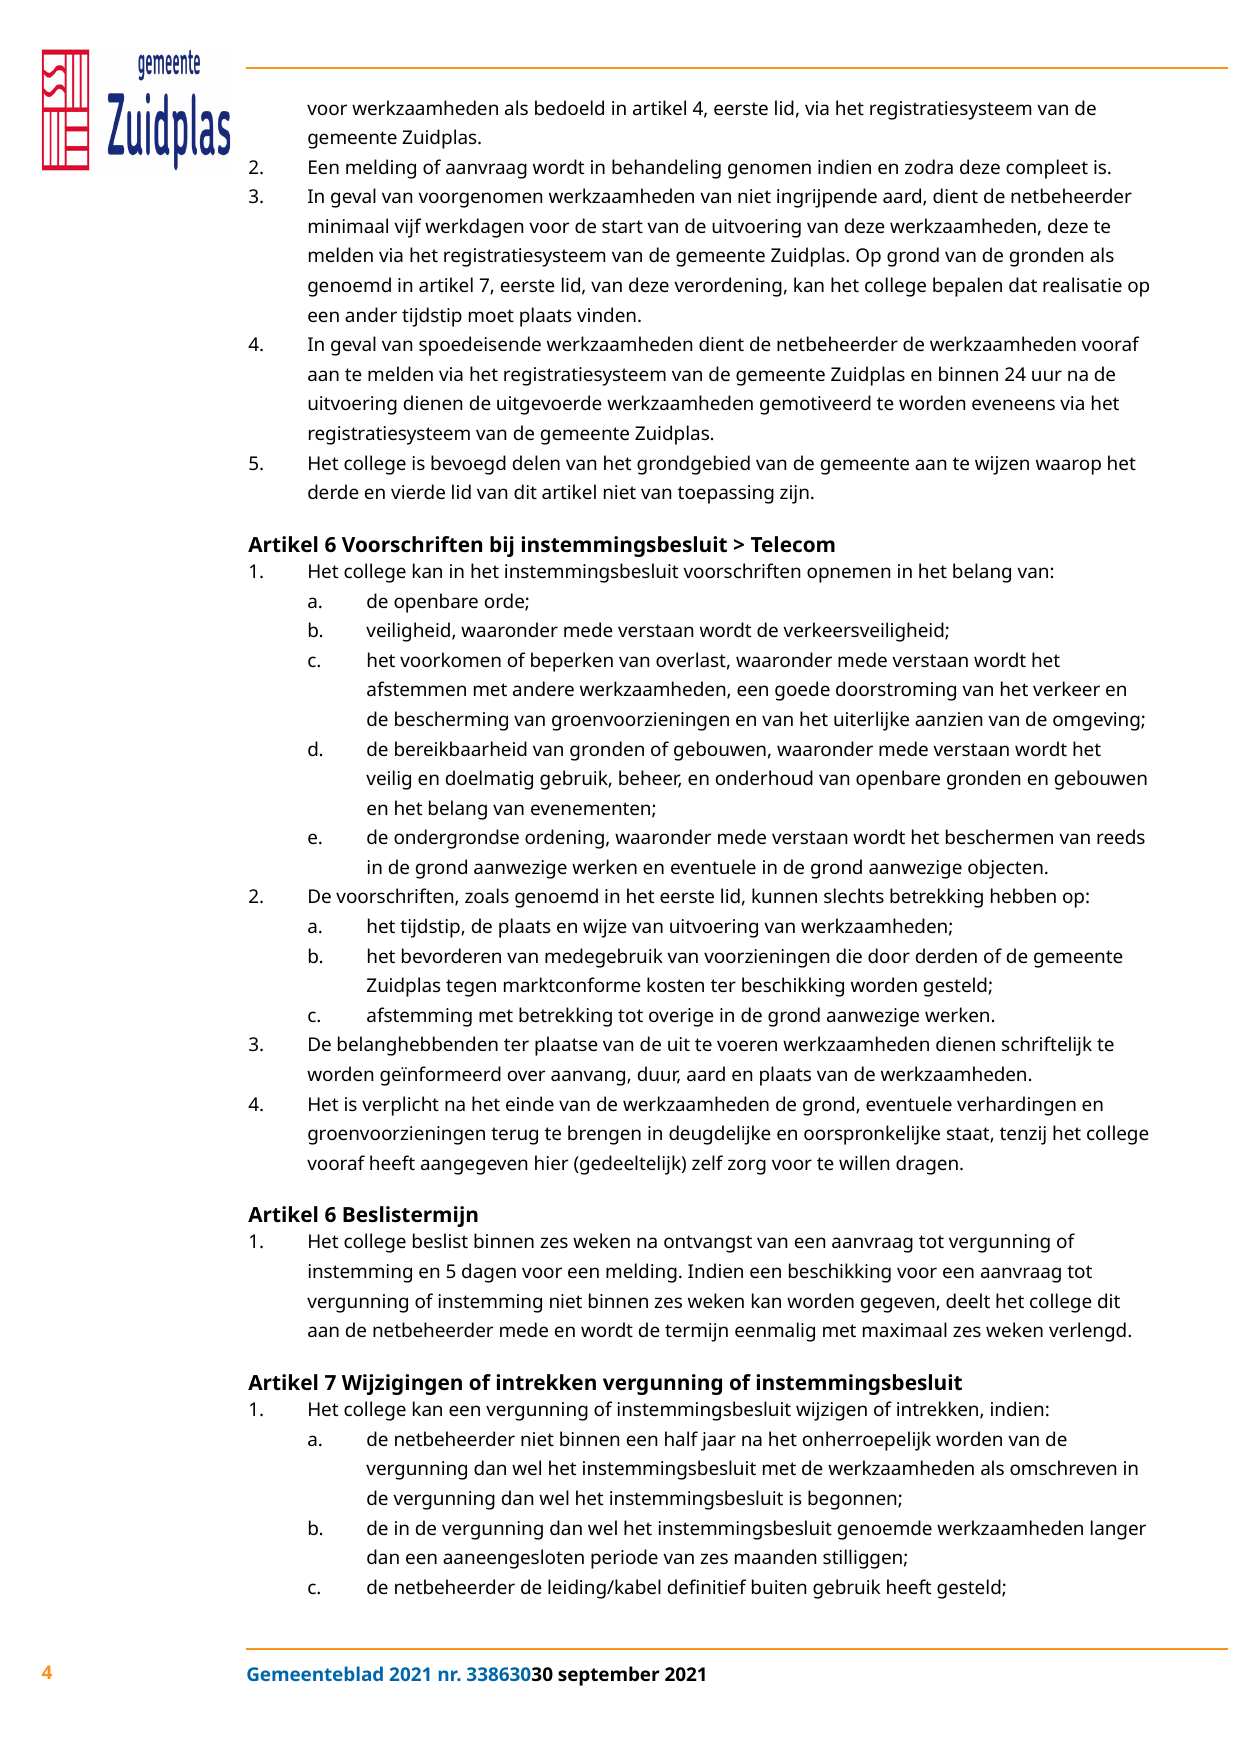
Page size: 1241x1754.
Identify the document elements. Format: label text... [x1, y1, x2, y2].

text Artikel 7 Wijzigingen of intrekken vergunning of instemmingsbesluit [248, 1368, 1152, 1396]
list Het college kan een vergunning of instemmingsbesluit wijzigen of intrekken, indien: [248, 1396, 1152, 1422]
list de openbare orde; [307, 588, 1152, 613]
list veiligheid, waaronder mede verstaan wordt de verkeersveiligheid; [307, 617, 1152, 643]
list De belanghebbenden ter plaatse van de uit te voeren werkzaamheden dienen schriftelijk te worden geïnformeerd over aanvang, duur, aard en plaats van de werkzaamheden. [248, 1032, 1152, 1087]
list de bereikbaarheid van gronden of gebouwen, waaronder mede verstaan wordt het veilig en doelmatig gebruik, beheer, en onderhoud van openbare gronden en gebouwen en het belang van evenementen; [307, 736, 1152, 821]
list Het is verplicht na het einde van de werkzaamheden de grond, eventuele verhardingen en groenvoorzieningen terug te brengen in deugdelijke en oorspronkelijke staat, tenzij het college vooraf heeft aangegeven hier (gedeeltelijk) zelf zorg voor te willen dragen. [248, 1091, 1152, 1176]
list het bevorderen van medegebruik van voorzieningen die door derden of de gemeente Zuidplas tegen marktconforme kosten ter beschikking worden gesteld; [307, 943, 1152, 998]
list In geval van voorgenomen werkzaamheden van niet ingrijpende aard, dient de netbeheerder minimaal vijf werkdagen voor de start van de uitvoering van deze werkzaamheden, deze te melden via het registratiesysteem van de gemeente Zuidplas. Op grond van de gronden als genoemd in artikel 7, eerste lid, van deze verordening, kan het college bepalen dat realisatie op een ander tijdstip moet plaats vinden. [248, 183, 1152, 328]
list In geval van spoedeisende werkzaamheden dient de netbeheerder de werkzaamheden vooraf aan te melden via het registratiesysteem van de gemeente Zuidplas en binnen 24 uur na de uitvoering dienen de uitgevoerde werkzaamheden gemotiveerd te worden eveneens via het registratiesysteem van de gemeente Zuidplas. [248, 331, 1152, 446]
list afstemming met betrekking tot overige in de grond aanwezige werken. [307, 1002, 1152, 1028]
list voor werkzaamheden als bedoeld in artikel 4, eerste lid, via het registratiesysteem van de gemeente Zuidplas. [248, 95, 1152, 150]
list de ondergrondse ordening, waaronder mede verstaan wordt het beschermen van reeds in de grond aanwezige werken en eventuele in de grond aanwezige objecten. [307, 824, 1152, 880]
list Het college kan in het instemmingsbesluit voorschriften opnemen in het belang van: [248, 558, 1152, 584]
list het voorkomen of beperken van overlast, waaronder mede verstaan wordt het afstemmen met andere werkzaamheden, een goede doorstroming van het verkeer en de bescherming van groenvoorzieningen en van het uiterlijke aanzien van de omgeving; [307, 647, 1152, 732]
list de in de vergunning dan wel het instemmingsbesluit genoemde werkzaamheden langer dan een aaneengesloten periode van zes maanden stilliggen; [307, 1515, 1152, 1570]
text Artikel 6 Voorschriften bij instemmingsbesluit > Telecom [248, 530, 1152, 558]
list Een melding of aanvraag wordt in behandeling genomen indien en zodra deze compleet is. [248, 154, 1152, 180]
list De voorschriften, zoals genoemd in het eerste lid, kunnen slechts betrekking hebben op: [248, 884, 1152, 909]
list het tijdstip, de plaats en wijze van uitvoering van werkzaamheden; [307, 913, 1152, 939]
picture [41, 47, 231, 172]
list Het college beslist binnen zes weken na ontvangst van een aanvraag tot vergunning of instemming en 5 dagen voor een melding. Indien een beschikking voor een aanvraag tot vergunning of instemming niet binnen zes weken kan worden gegeven, deelt het college dit aan de netbeheerder mede en wordt de termijn eenmalig met maximaal zes weken verlengd. [248, 1229, 1152, 1343]
list de netbeheerder de leiding/kabel definitief buiten gebruik heeft gesteld; [307, 1574, 1152, 1599]
list Het college is bevoegd delen van het grondgebied van de gemeente aan te wijzen waarop het derde en vierde lid van dit artikel niet van toepassing zijn. [248, 450, 1152, 505]
list de netbeheerder niet binnen een half jaar na het onherroepelijk worden van de vergunning dan wel het instemmingsbesluit met de werkzaamheden als omschreven in de vergunning dan wel het instemmingsbesluit is begonnen; [307, 1426, 1152, 1511]
text Artikel 6 Beslistermijn [248, 1200, 1152, 1229]
